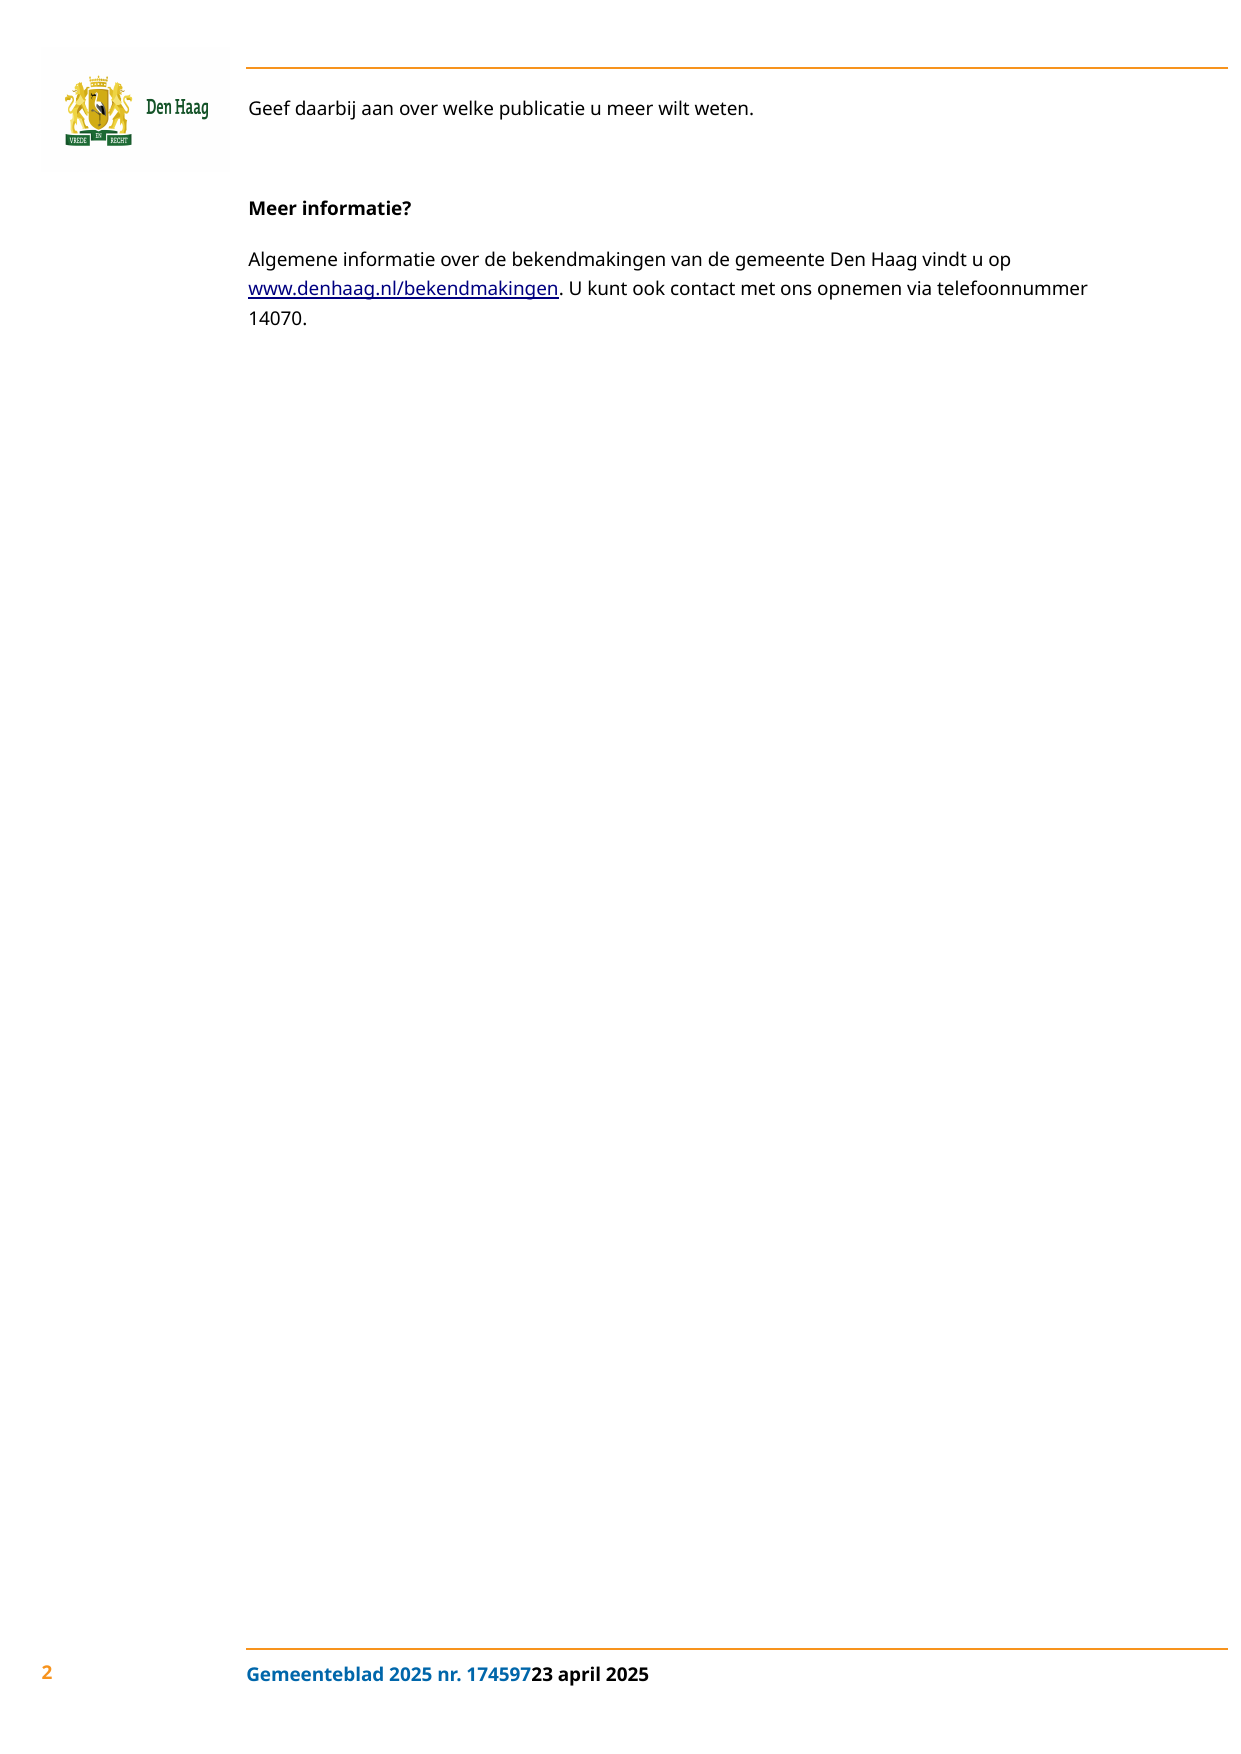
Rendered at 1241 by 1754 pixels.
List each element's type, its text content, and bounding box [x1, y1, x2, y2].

text Algemene informatie over de bekendmakingen van de gemeente Den Haag vindt u op www.denhaag.nl/bekendmakingen. U kunt ook contact met ons opnemen via telefoonnummer 14070. [248, 246, 1152, 331]
picture [41, 47, 231, 172]
text Meer informatie? [248, 196, 1152, 221]
text Geef daarbij aan over welke publicatie u meer wilt weten. [248, 95, 1152, 121]
